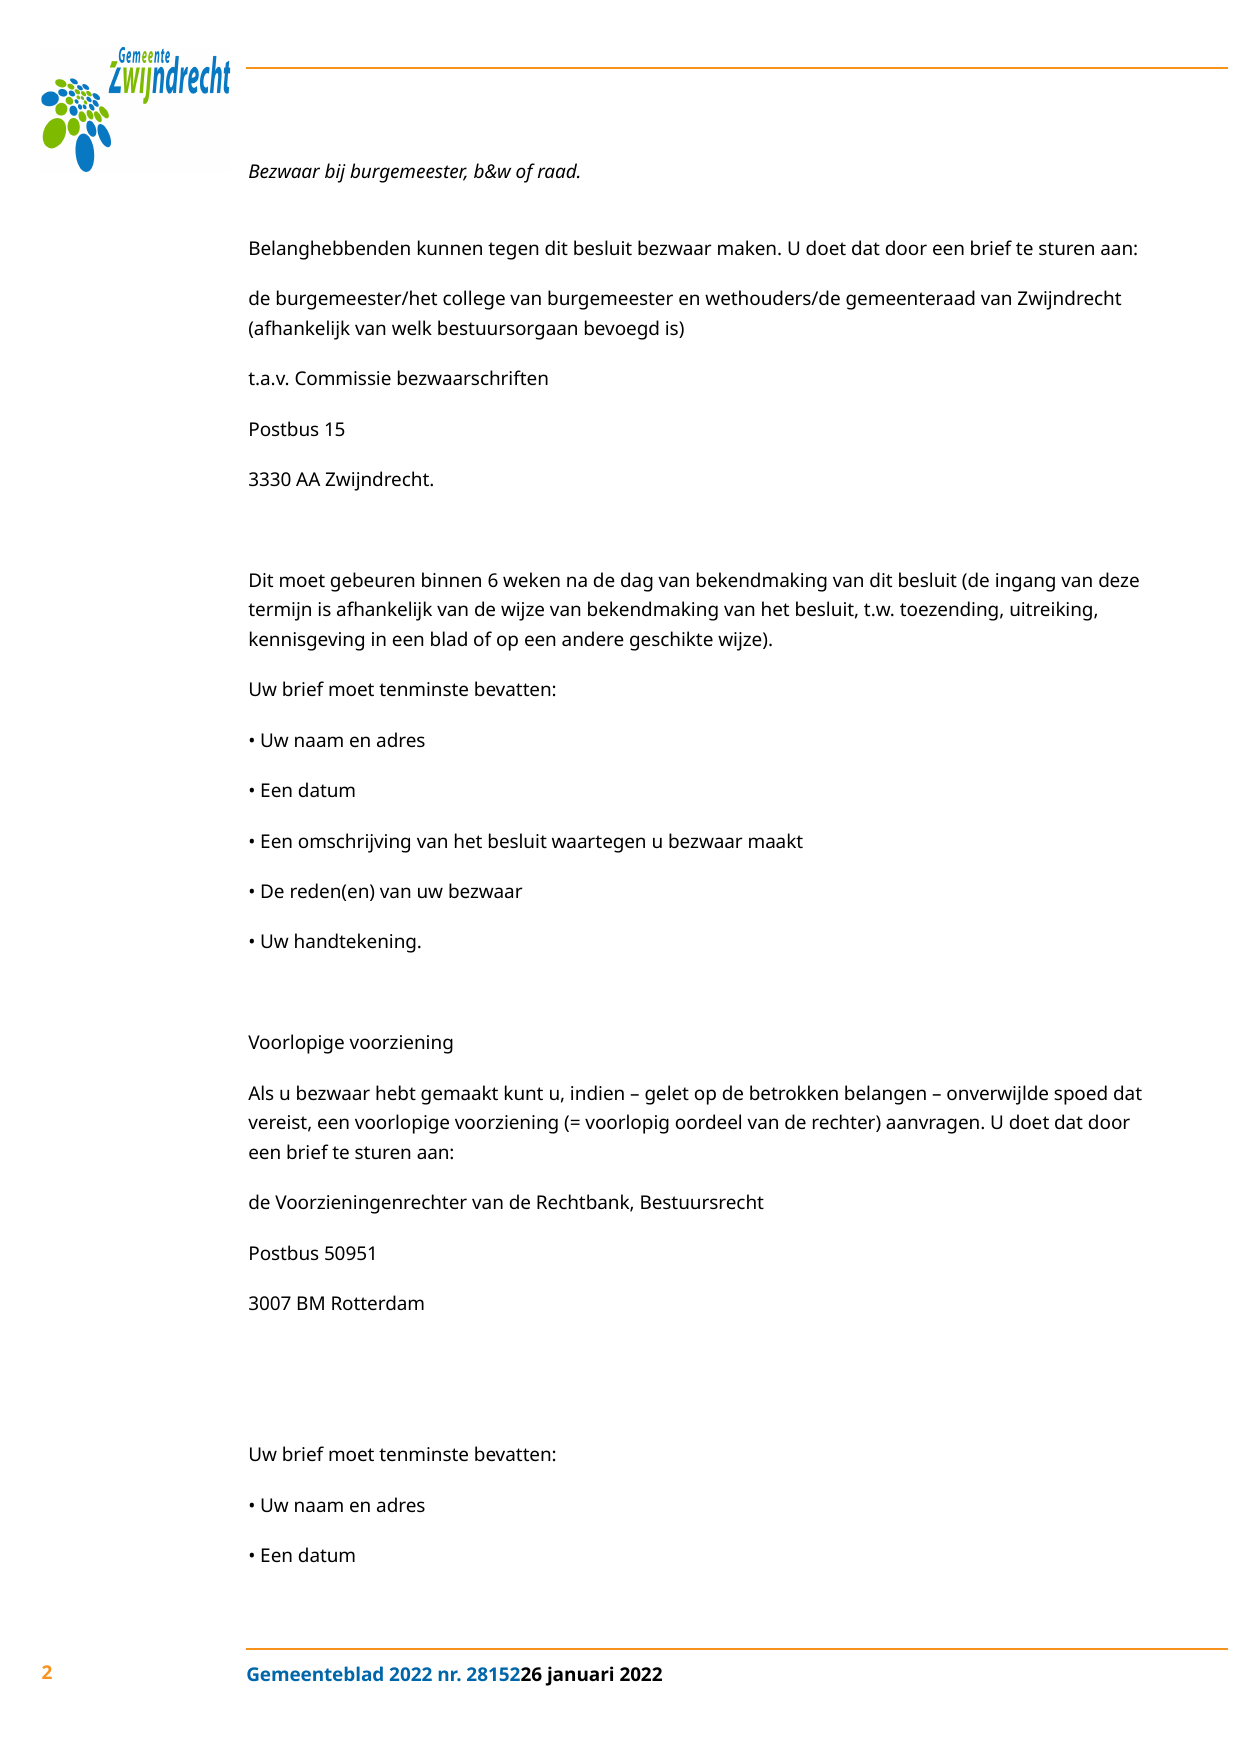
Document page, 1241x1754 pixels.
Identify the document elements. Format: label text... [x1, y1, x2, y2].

picture [41, 47, 231, 172]
text de burgemeester/het college van burgemeester en wethouders/de gemeenteraad van Zwijndrecht (afhankelijk van welk bestuursorgaan bevoegd is) [248, 285, 1152, 341]
text • Uw naam en adres [248, 727, 1152, 753]
text • Een datum [248, 1542, 1152, 1568]
text • Uw naam en adres [248, 1492, 1152, 1518]
text Belanghebbenden kunnen tegen dit besluit bezwaar maken. U doet dat door een brief te sturen aan: [248, 235, 1152, 261]
text • Uw handtekening. [248, 929, 1152, 954]
text • Een datum [248, 777, 1152, 803]
text Als u bezwaar hebt gemaakt kunt u, indien – gelet op de betrokken belangen – onverwijlde spoed dat vereist, een voorlopige voorziening (= voorlopig oordeel van de rechter) aanvragen. U doet dat door een brief te sturen aan: [248, 1080, 1152, 1165]
text de Voorzieningenrechter van de Rechtbank, Bestuursrecht [248, 1189, 1152, 1215]
text Postbus 15 [248, 416, 1152, 441]
text Bezwaar bij burgemeester, b&w of raad. [248, 159, 1152, 184]
text Uw brief moet tenminste bevatten: [248, 1442, 1152, 1467]
text 3330 AA Zwijndrecht. [248, 466, 1152, 492]
text Dit moet gebeuren binnen 6 weken na de dag van bekendmaking van dit besluit (de ingang van deze termijn is afhankelijk van de wijze van bekendmaking van het besluit, t.w. toezending, uitreiking, kennisgeving in een blad of op een andere geschikte wijze). [248, 567, 1152, 652]
text Uw brief moet tenminste bevatten: [248, 677, 1152, 702]
text Voorlopige voorziening [248, 1029, 1152, 1055]
text t.a.v. Commissie bezwaarschriften [248, 365, 1152, 391]
text • De reden(en) van uw bezwaar [248, 878, 1152, 904]
text 3007 BM Rotterdam [248, 1290, 1152, 1316]
text Postbus 50951 [248, 1240, 1152, 1266]
text • Een omschrijving van het besluit waartegen u bezwaar maakt [248, 828, 1152, 853]
